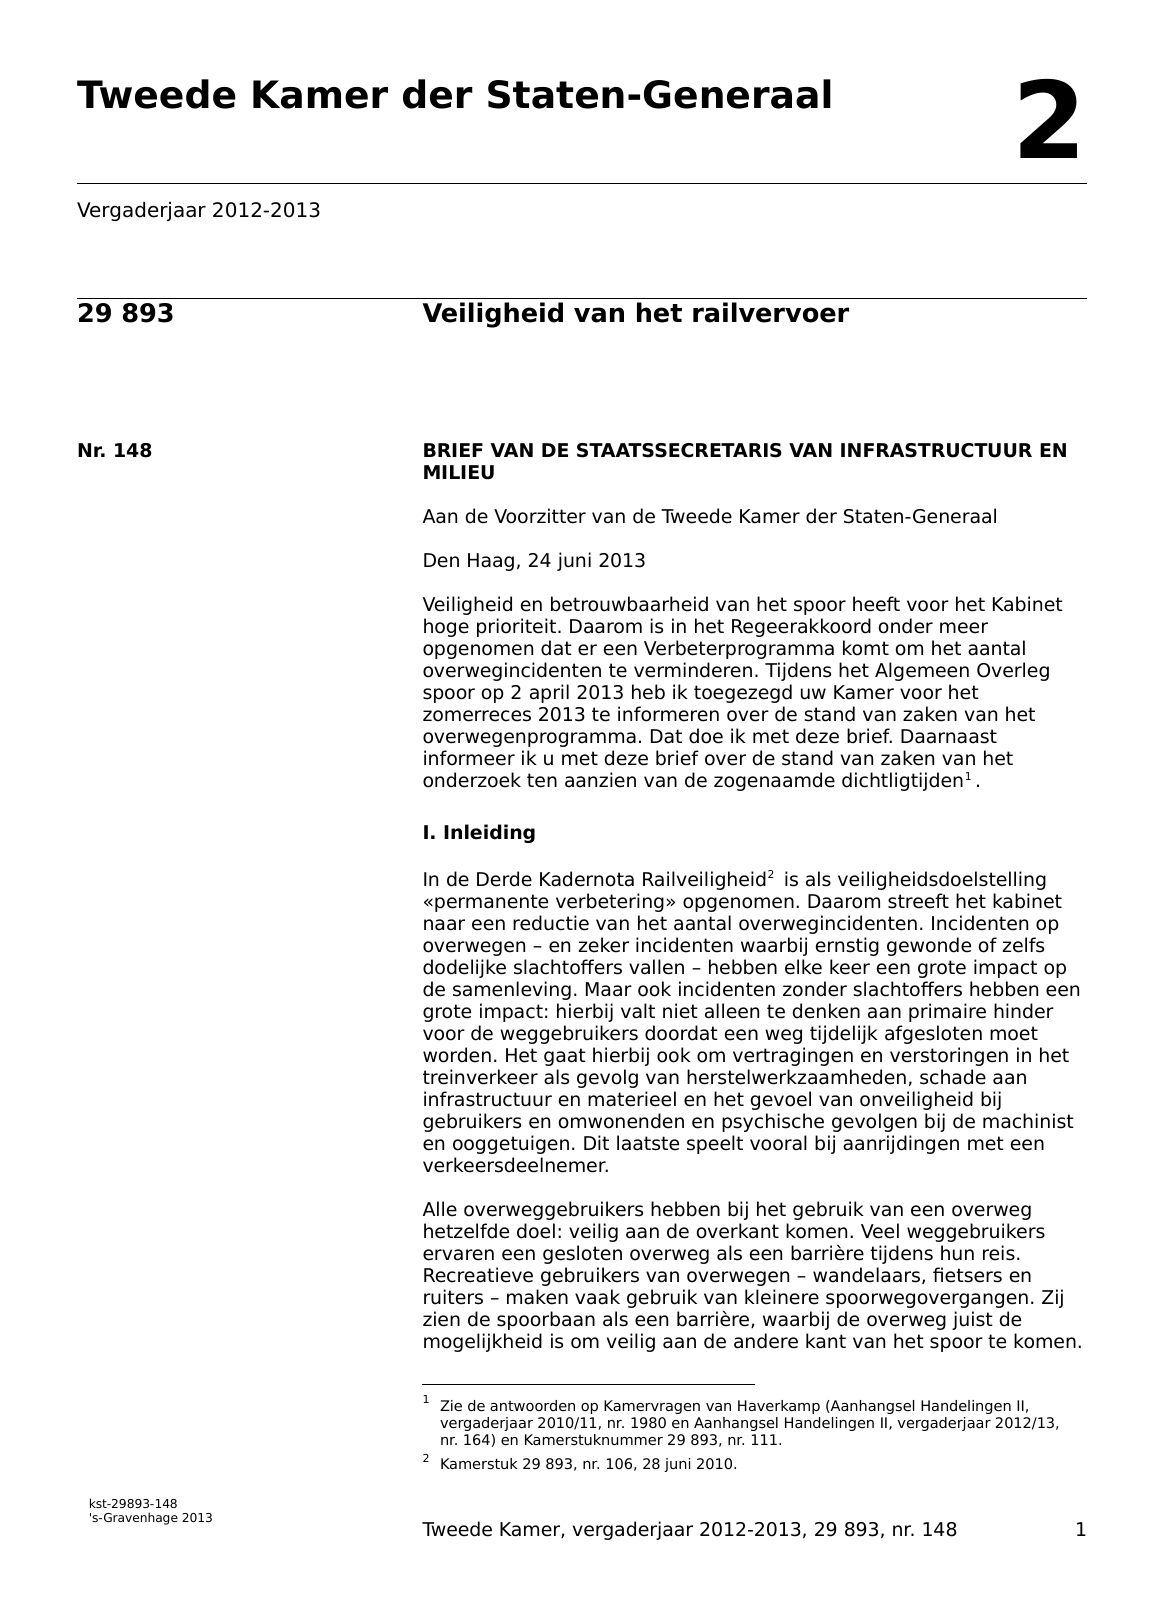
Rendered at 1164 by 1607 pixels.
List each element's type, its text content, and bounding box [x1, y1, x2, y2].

table_header Tweede Kamer der Staten-Generaal [77, 59, 886, 183]
text Veiligheid en betrouwbaarheid van het spoor heeft voor het Kabinet hoge prioriteit. Daarom is in het Regeerakkoord onder meer opgenomen dat er een Verbeterprogramma komt om het aantal overwegincidenten te verminderen. Tijdens het Algemeen Overleg spoor op 2 april 2013 heb ik toegezegd uw Kamer voor het zomerreces 2013 te informeren over de stand van zaken van het overwegenprogramma. Dat doe ik met deze brief. Daarnaast informeer ik u met deze brief over de stand van zaken van het onderzoek ten aanzien van de zogenaamde dichtligtijden. [422, 594, 1087, 792]
text Zie de antwoorden op Kamervragen van Haverkamp (Aanhangsel Handelingen II, vergaderjaar 2010/11, nr. 1980 en Aanhangsel Handelingen II, vergaderjaar 2012/13, nr. 164) en Kamerstuknummer 29 893, nr. 111. [422, 1393, 1087, 1449]
text Alle overweggebruikers hebben bij het gebruik van een overweg hetzelfde doel: veilig aan de overkant komen. Veel weggebruikers ervaren een gesloten overweg als een barrière tijdens hun reis. Recreatieve gebruikers van overwegen – wandelaars, fietsers en ruiters – maken vaak gebruik van kleinere spoorwegovergangen. Zij zien de spoorbaan als een barrière, waarbij de overweg juist de mogelijkheid is om veilig aan de andere kant van het spoor te komen. [422, 1199, 1087, 1353]
text Kamerstuk 29 893, nr. 106, 28 juni 2010. [422, 1452, 1087, 1474]
text Den Haag, 24 juni 2013 [422, 550, 1087, 572]
table_header 2 [886, 59, 1087, 183]
subtitle 29 893 Veiligheid van het railvervoer [77, 299, 1087, 329]
text 's-Gravenhage 2013 [88, 1511, 323, 1525]
text kst-29893-148 [88, 1497, 323, 1511]
subtitle Nr. 148 BRIEF VAN DE STAATSSECRETARIS VAN INFRASTRUCTUUR EN MILIEU [77, 440, 1087, 484]
text In de Derde Kadernota Railveiligheid is als veiligheidsdoelstelling «permanente verbetering» opgenomen. Daarom streeft het kabinet naar een reductie van het aantal overwegincidenten. Incidenten op overwegen – en zeker incidenten waarbij ernstig gewonde of zelfs dodelijke slachtoffers vallen – hebben elke keer een grote impact op de samenleving. Maar ook incidenten zonder slachtoffers hebben een grote impact: hierbij valt niet alleen te denken aan primaire hinder voor de weggebruikers doordat een weg tijdelijk afgesloten moet worden. Het gaat hierbij ook om vertragingen en verstoringen in het treinverkeer als gevolg van herstelwerkzaamheden, schade aan infrastructuur en materieel en het gevoel van onveiligheid bij gebruikers en omwonenden en psychische gevolgen bij de machinist en ooggetuigen. Dit laatste speelt vooral bij aanrijdingen met een verkeersdeelnemer. [422, 869, 1087, 1177]
subtitle I. Inleiding [422, 822, 1087, 844]
table_cell Vergaderjaar 2012-2013 [77, 184, 1087, 298]
text Aan de Voorzitter van de Tweede Kamer der Staten-Generaal [422, 506, 1087, 528]
